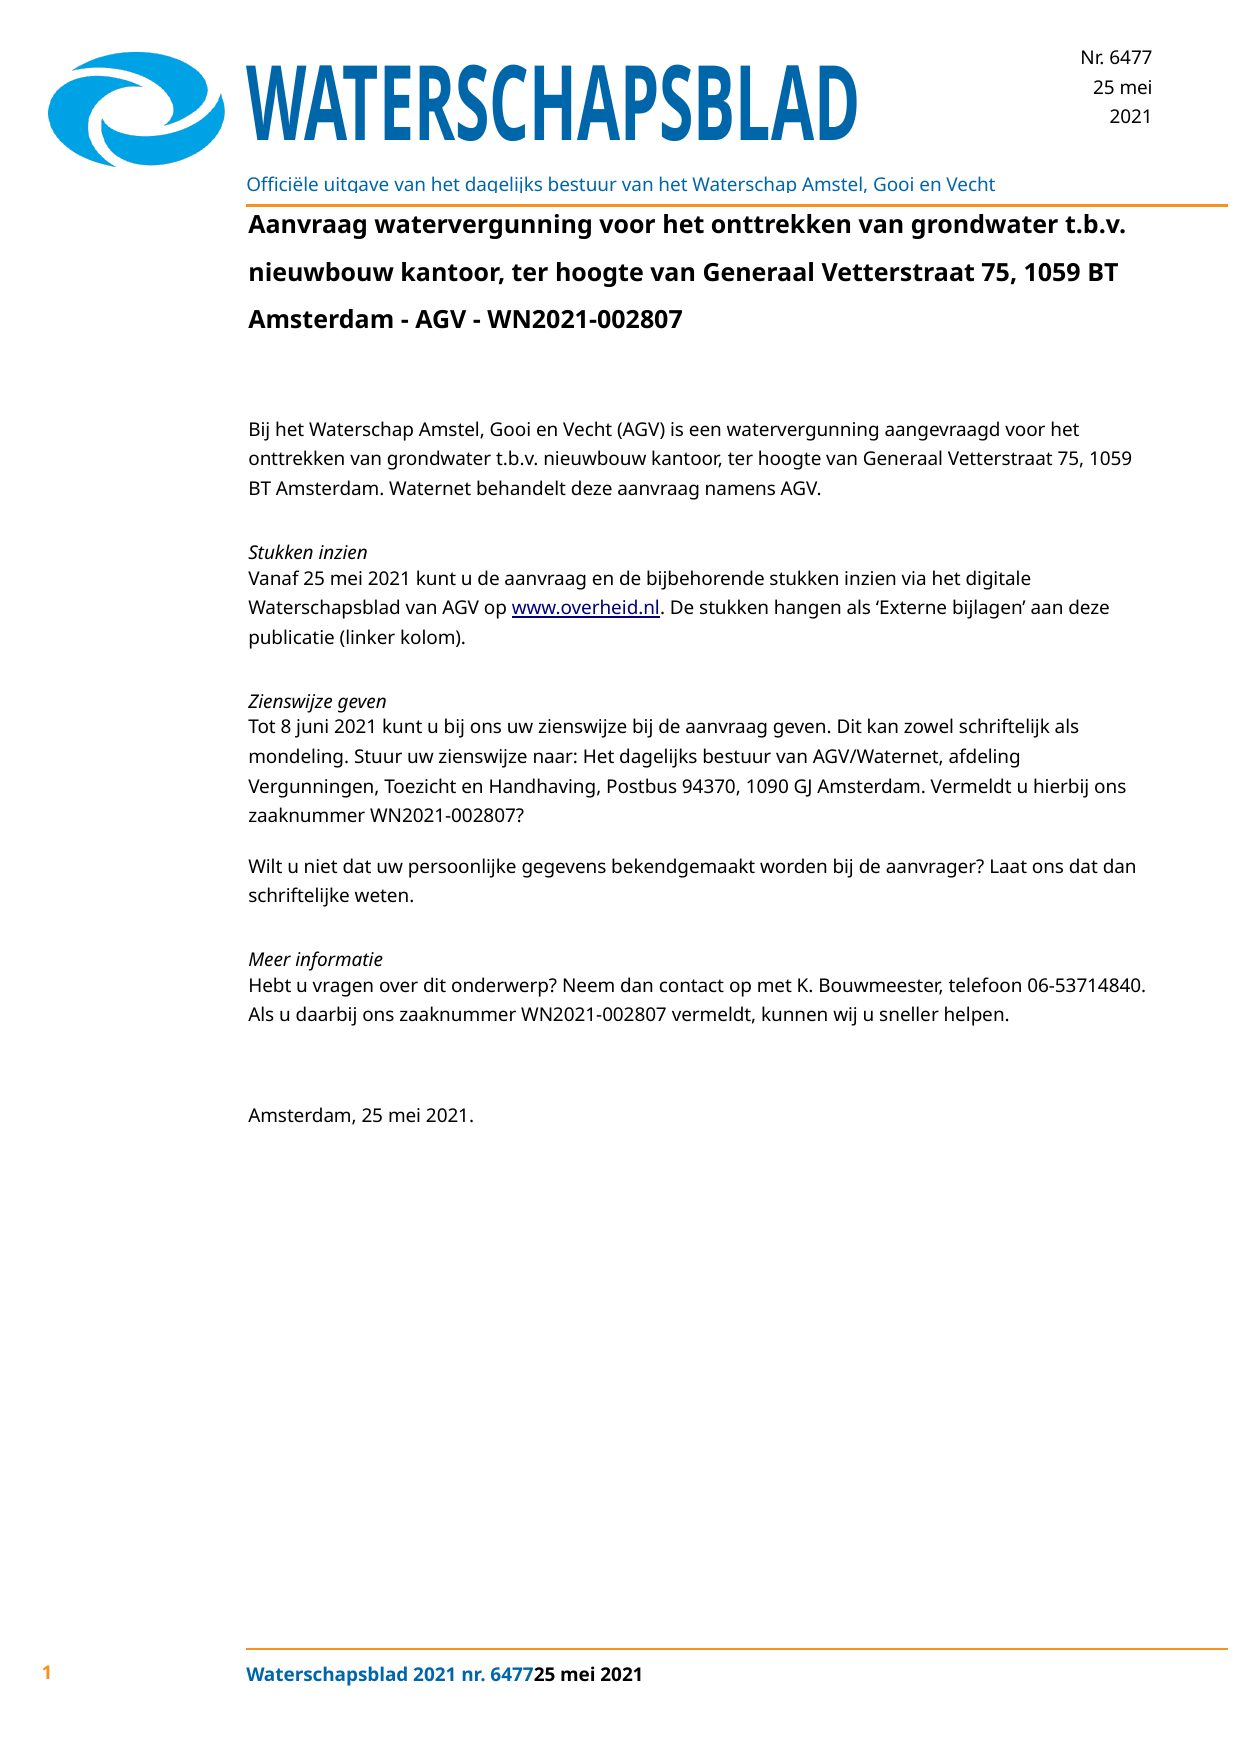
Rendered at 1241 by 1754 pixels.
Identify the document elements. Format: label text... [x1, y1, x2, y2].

text Bij het Waterschap Amstel, Gooi en Vecht (AGV) is een watervergunning aangevraagd voor het onttrekken van grondwater t.b.v. nieuwbouw kantoor, ter hoogte van Generaal Vetterstraat 75, 1059 BT Amsterdam. Waternet behandelt deze aanvraag namens AGV. [248, 416, 1152, 501]
text Zienswijze geven [248, 688, 1152, 714]
text Wilt u niet dat uw persoonlijke gegevens bekendgemaakt worden bij de aanvrager? Laat ons dat dan schriftelijke weten. [248, 853, 1152, 908]
text Tot 8 juni 2021 kunt u bij ons uw zienswijze bij de aanvraag geven. Dit kan zowel schriftelijk als mondeling. Stuur uw zienswijze naar: Het dagelijks bestuur van AGV/Waternet, afdeling Vergunningen, Toezicht en Handhaving, Postbus 94370, 1090 GJ Amsterdam. Vermeldt u hierbij ons zaaknummer WN2021-002807? [248, 714, 1152, 828]
text Stukken inzien [248, 539, 1152, 565]
text Aanvraag watervergunning voor het onttrekken van grondwater t.b.v. nieuwbouw kantoor, ter hoogte van Generaal Vetterstraat 75, 1059 BT Amsterdam - AGV - WN2021-002807 [248, 207, 1152, 336]
text Meer informatie [248, 946, 1152, 972]
text Hebt u vragen over dit onderwerp? Neem dan contact op met K. Bouwmeester, telefoon 06-53714840. Als u daarbij ons zaaknummer WN2021-002807 vermeldt, kunnen wij u sneller helpen. [248, 972, 1152, 1027]
text Vanaf 25 mei 2021 kunt u de aanvraag en de bijbehorende stukken inzien via het digitale Waterschapsblad van AGV op www.overheid.nl. De stukken hangen als ‘Externe bijlagen’ aan deze publicatie (linker kolom). [248, 565, 1152, 650]
text Amsterdam, 25 mei 2021. [248, 1102, 1152, 1128]
picture [41, 47, 231, 172]
